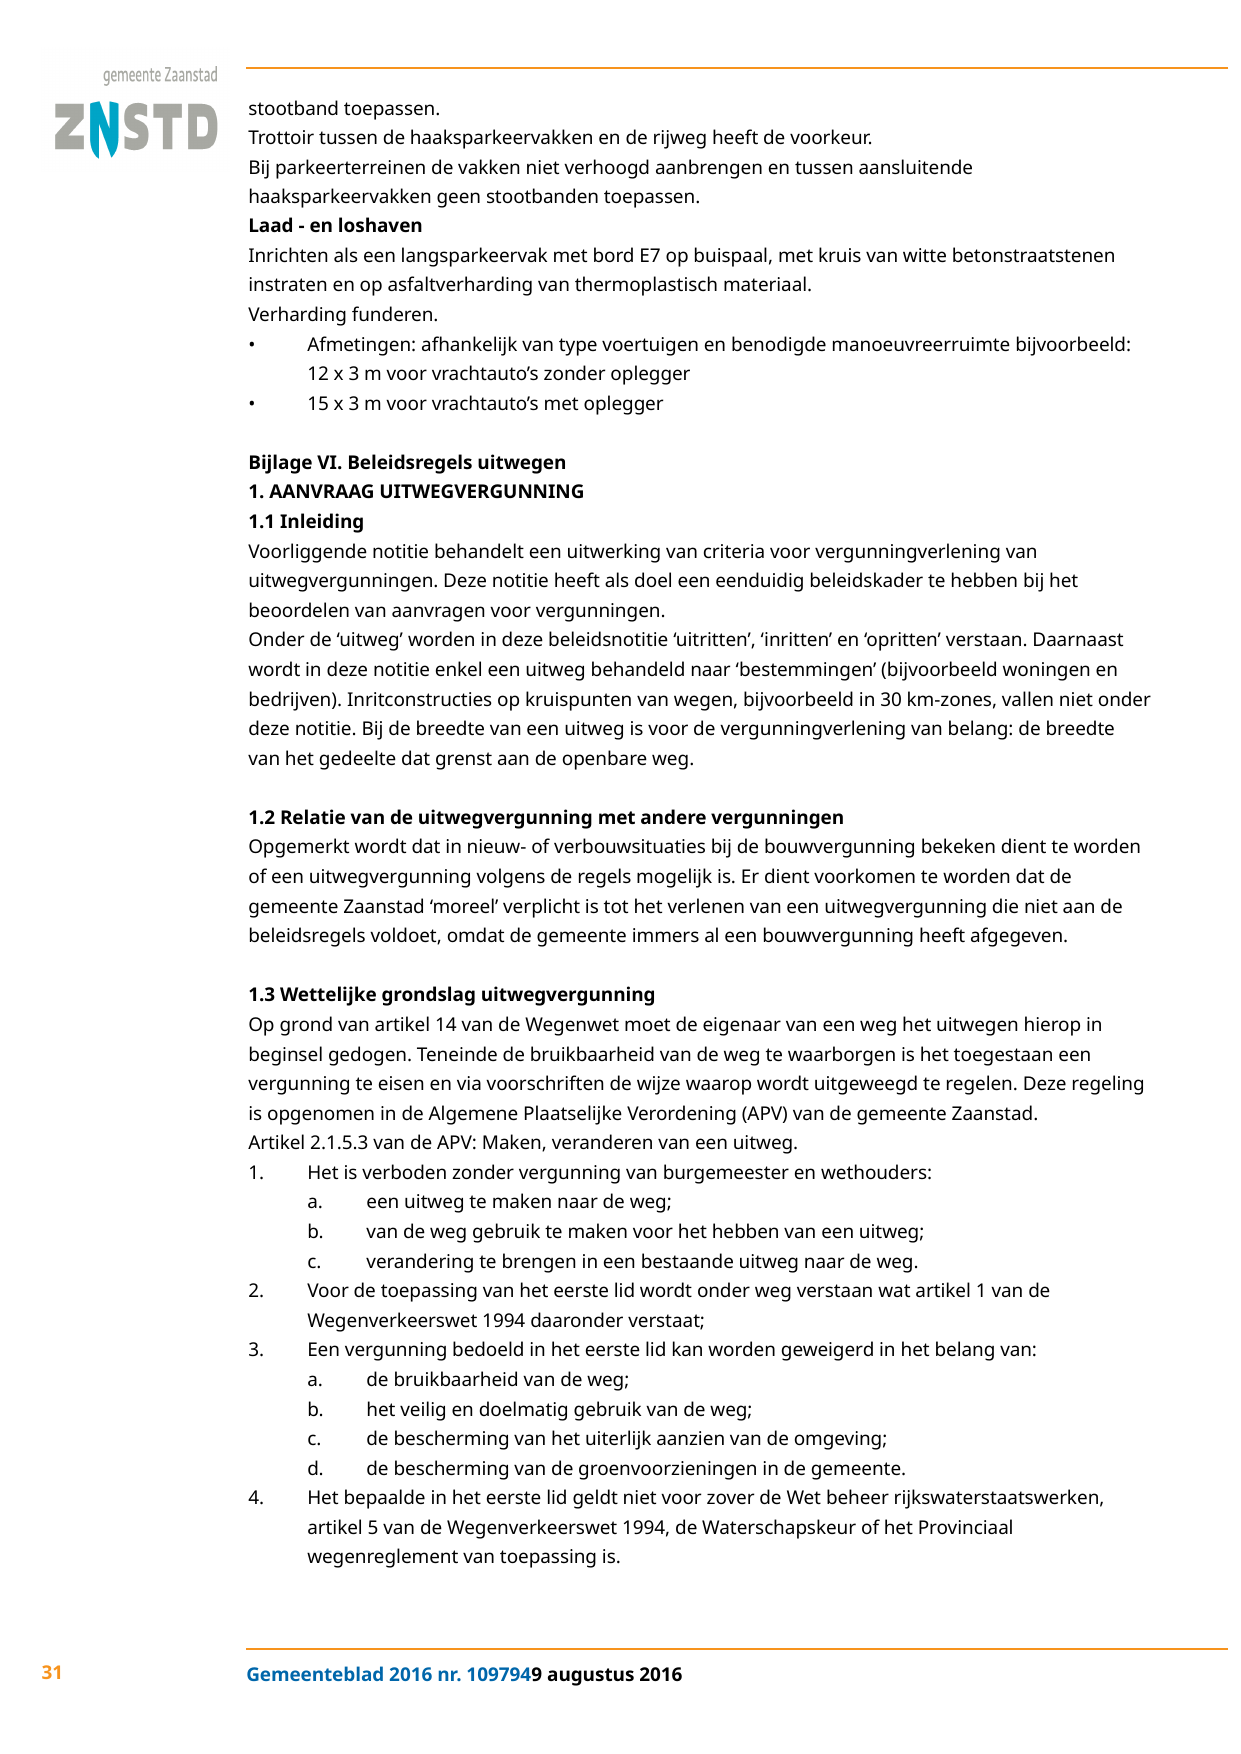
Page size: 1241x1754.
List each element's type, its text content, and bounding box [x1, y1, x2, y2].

list Afmetingen: afhankelijk van type voertuigen en benodigde manoeuvreerruimte bijvoorbeeld: 12 x 3 m voor vrachtauto’s zonder oplegger [248, 331, 1152, 386]
text Inrichten als een langsparkeervak met bord E7 op buispaal, met kruis van witte betonstraatstenen instraten en op asfaltverharding van thermoplastisch materiaal. [248, 242, 1152, 297]
text 1.3 Wettelijke grondslag uitwegvergunning [248, 982, 1152, 1007]
list het veilig en doelmatig gebruik van de weg; [307, 1396, 1152, 1422]
picture [41, 47, 231, 172]
text Opgemerkt wordt dat in nieuw- of verbouwsituaties bij de bouwvergunning bekeken dient te worden of een uitwegvergunning volgens de regels mogelijk is. Er dient voorkomen te worden dat de gemeente Zaanstad ‘moreel’ verplicht is tot het verlenen van een uitwegvergunning die niet aan de beleidsregels voldoet, omdat de gemeente immers al een bouwvergunning heeft afgegeven. [248, 834, 1152, 948]
list een uitweg te maken naar de weg; [307, 1189, 1152, 1214]
text Verharding funderen. [248, 301, 1152, 327]
table_cell stootband toepassen. Trottoir tussen de haaksparkeervakken en de rijweg heeft de voorkeur. Bij parkeerterreinen de vakken niet verhoogd aanbrengen en tussen aansluitende haaksparkeervakken geen stootbanden toepassen. [248, 95, 1152, 209]
text Bijlage VI. Beleidsregels uitwegen [248, 449, 1152, 475]
list van de weg gebruik te maken voor het hebben van een uitweg; [307, 1218, 1152, 1244]
text Op grond van artikel 14 van de Wegenwet moet de eigenaar van een weg het uitwegen hierop in beginsel gedogen. Teneinde de bruikbaarheid van de weg te waarborgen is het toegestaan een vergunning te eisen en via voorschriften de wijze waarop wordt uitgeweegd te regelen. Deze regeling is opgenomen in de Algemene Plaatselijke Verordening (APV) van de gemeente Zaanstad. [248, 1011, 1152, 1126]
list de bescherming van de groenvoorzieningen in de gemeente. [307, 1455, 1152, 1481]
list verandering te brengen in een bestaande uitweg naar de weg. [307, 1248, 1152, 1274]
list Een vergunning bedoeld in het eerste lid kan worden geweigerd in het belang van: [248, 1337, 1152, 1362]
list de bruikbaarheid van de weg; [307, 1366, 1152, 1392]
text Artikel 2.1.5.3 van de APV: Maken, veranderen van een uitweg. [248, 1129, 1152, 1155]
list 15 x 3 m voor vrachtauto’s met oplegger [248, 390, 1152, 416]
list Voor de toepassing van het eerste lid wordt onder weg verstaan wat artikel 1 van de Wegenverkeerswet 1994 daaronder verstaat; [248, 1277, 1152, 1333]
text 1.2 Relatie van de uitwegvergunning met andere vergunningen [248, 804, 1152, 830]
text Voorliggende notitie behandelt een uitwerking van criteria voor vergunningverlening van uitwegvergunningen. Deze notitie heeft als doel een eenduidig beleidskader te hebben bij het beoordelen van aanvragen voor vergunningen. [248, 538, 1152, 623]
text Laad - en loshaven [248, 212, 1152, 238]
list Het bepaalde in het eerste lid geldt niet voor zover de Wet beheer rijkswaterstaatswerken, artikel 5 van de Wegenverkeerswet 1994, de Waterschapskeur of het Provinciaal wegenreglement van toepassing is. [248, 1484, 1152, 1569]
text 1. AANVRAAG UITWEGVERGUNNING [248, 479, 1152, 504]
text Onder de ‘uitweg’ worden in deze beleidsnotitie ‘uitritten’, ‘inritten’ en ‘opritten’ verstaan. Daarnaast wordt in deze notitie enkel een uitweg behandeld naar ‘bestemmingen’ (bijvoorbeeld woningen en bedrijven). Inritconstructies op kruispunten van wegen, bijvoorbeeld in 30 km-zones, vallen niet onder deze notitie. Bij de breedte van een uitweg is voor de vergunningverlening van belang: de breedte van het gedeelte dat grenst aan de openbare weg. [248, 627, 1152, 771]
list Het is verboden zonder vergunning van burgemeester en wethouders: [248, 1159, 1152, 1185]
text 1.1 Inleiding [248, 508, 1152, 534]
list de bescherming van het uiterlijk aanzien van de omgeving; [307, 1425, 1152, 1451]
